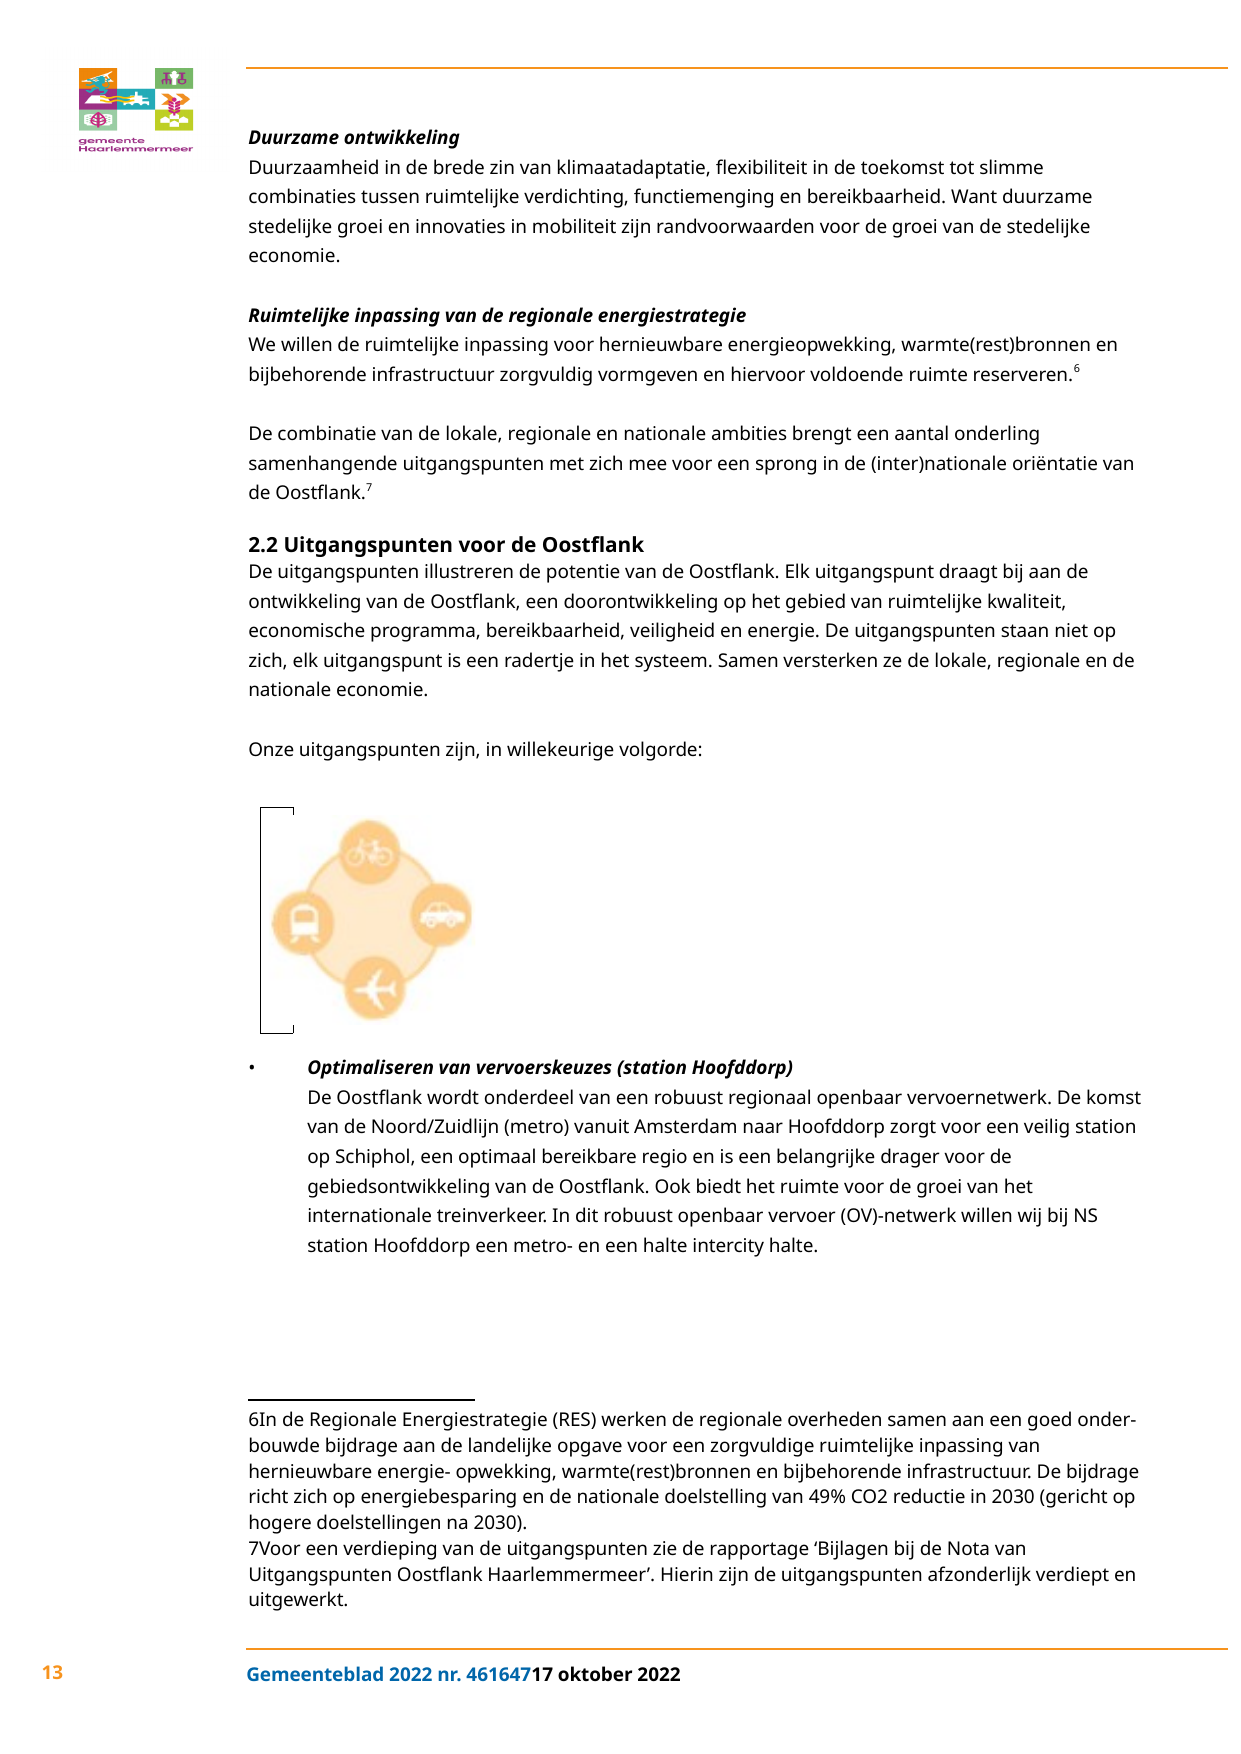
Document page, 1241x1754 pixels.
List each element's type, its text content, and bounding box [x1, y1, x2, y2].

text 2.2 Uitgangspunten voor de Oostflank [248, 530, 1152, 558]
picture [268, 815, 476, 1025]
list De Oostflank wordt onderdeel van een robuust regionaal openbaar vervoernetwerk. De komst van de Noord/Zuidlijn (metro) vanuit Amsterdam naar Hoofddorp zorgt voor een veilig station op Schiphol, een optimaal bereikbare regio en is een belangrijke drager voor de gebiedsontwikkeling van de Oostflank. Ook biedt het ruimte voor de groei van het internationale treinverkeer. In dit robuust openbaar vervoer (OV)-netwerk willen wij bij NS station Hoofddorp een metro- en een halte intercity halte. [248, 1084, 1152, 1258]
text Onze uitgangspunten zijn, in willekeurige volgorde: [248, 736, 1152, 761]
text Ruimtelijke inpassing van de regionale energiestrategie [248, 302, 1152, 328]
text Voor een verdieping van de uitgangspunten zie de rapportage ‘Bijlagen bij de Nota van Uitgangspunten Oostflank Haarlemmermeer’. Hierin zijn de uitgangspunten afzonderlijk verdiept en uitgewerkt. [248, 1535, 1152, 1612]
text De combinatie van de lokale, regionale en nationale ambities brengt een aantal onderling samenhangende uitgangspunten met zich mee voor een sprong in de (inter)nationale oriëntatie van de Oostflank. [248, 420, 1152, 505]
text We willen de ruimtelijke inpassing voor hernieuwbare energieopwekking, warmte(rest)bronnen en bijbehorende infrastructuur zorgvuldig vormgeven en hiervoor voldoende ruimte reserveren. [248, 331, 1152, 387]
text Duurzaamheid in de brede zin van klimaatadaptatie, flexibiliteit in de toekomst tot slimme combinaties tussen ruimtelijke verdichting, functiemenging en bereikbaarheid. Want duurzame stedelijke groei en innovaties in mobiliteit zijn randvoorwaarden voor de groei van de stedelijke economie. [248, 154, 1152, 268]
list Optimaliseren van vervoerskeuzes (station Hoofddorp) [248, 1054, 1152, 1080]
text Duurzame ontwikkeling [248, 124, 1152, 150]
text In de Regionale Energiestrategie (RES) werken de regionale overheden samen aan een goed onder- bouwde bijdrage aan de landelijke opgave voor een zorgvuldige ruimtelijke inpassing van hernieuwbare energie- opwekking, warmte(rest)bronnen en bijbehorende infrastructuur. De bijdrage richt zich op energiebesparing en de nationale doelstelling van 49% CO2 reductie in 2030 (gericht op hogere doelstellingen na 2030). [248, 1406, 1152, 1535]
picture [41, 47, 231, 172]
text De uitgangspunten illustreren de potentie van de Oostflank. Elk uitgangspunt draagt bij aan de ontwikkeling van de Oostflank, een doorontwikkeling op het gebied van ruimtelijke kwaliteit, economische programma, bereikbaarheid, veiligheid en energie. De uitgangspunten staan niet op zich, elk uitgangspunt is een radertje in het systeem. Samen versterken ze de lokale, regionale en de nationale economie. [248, 558, 1152, 702]
